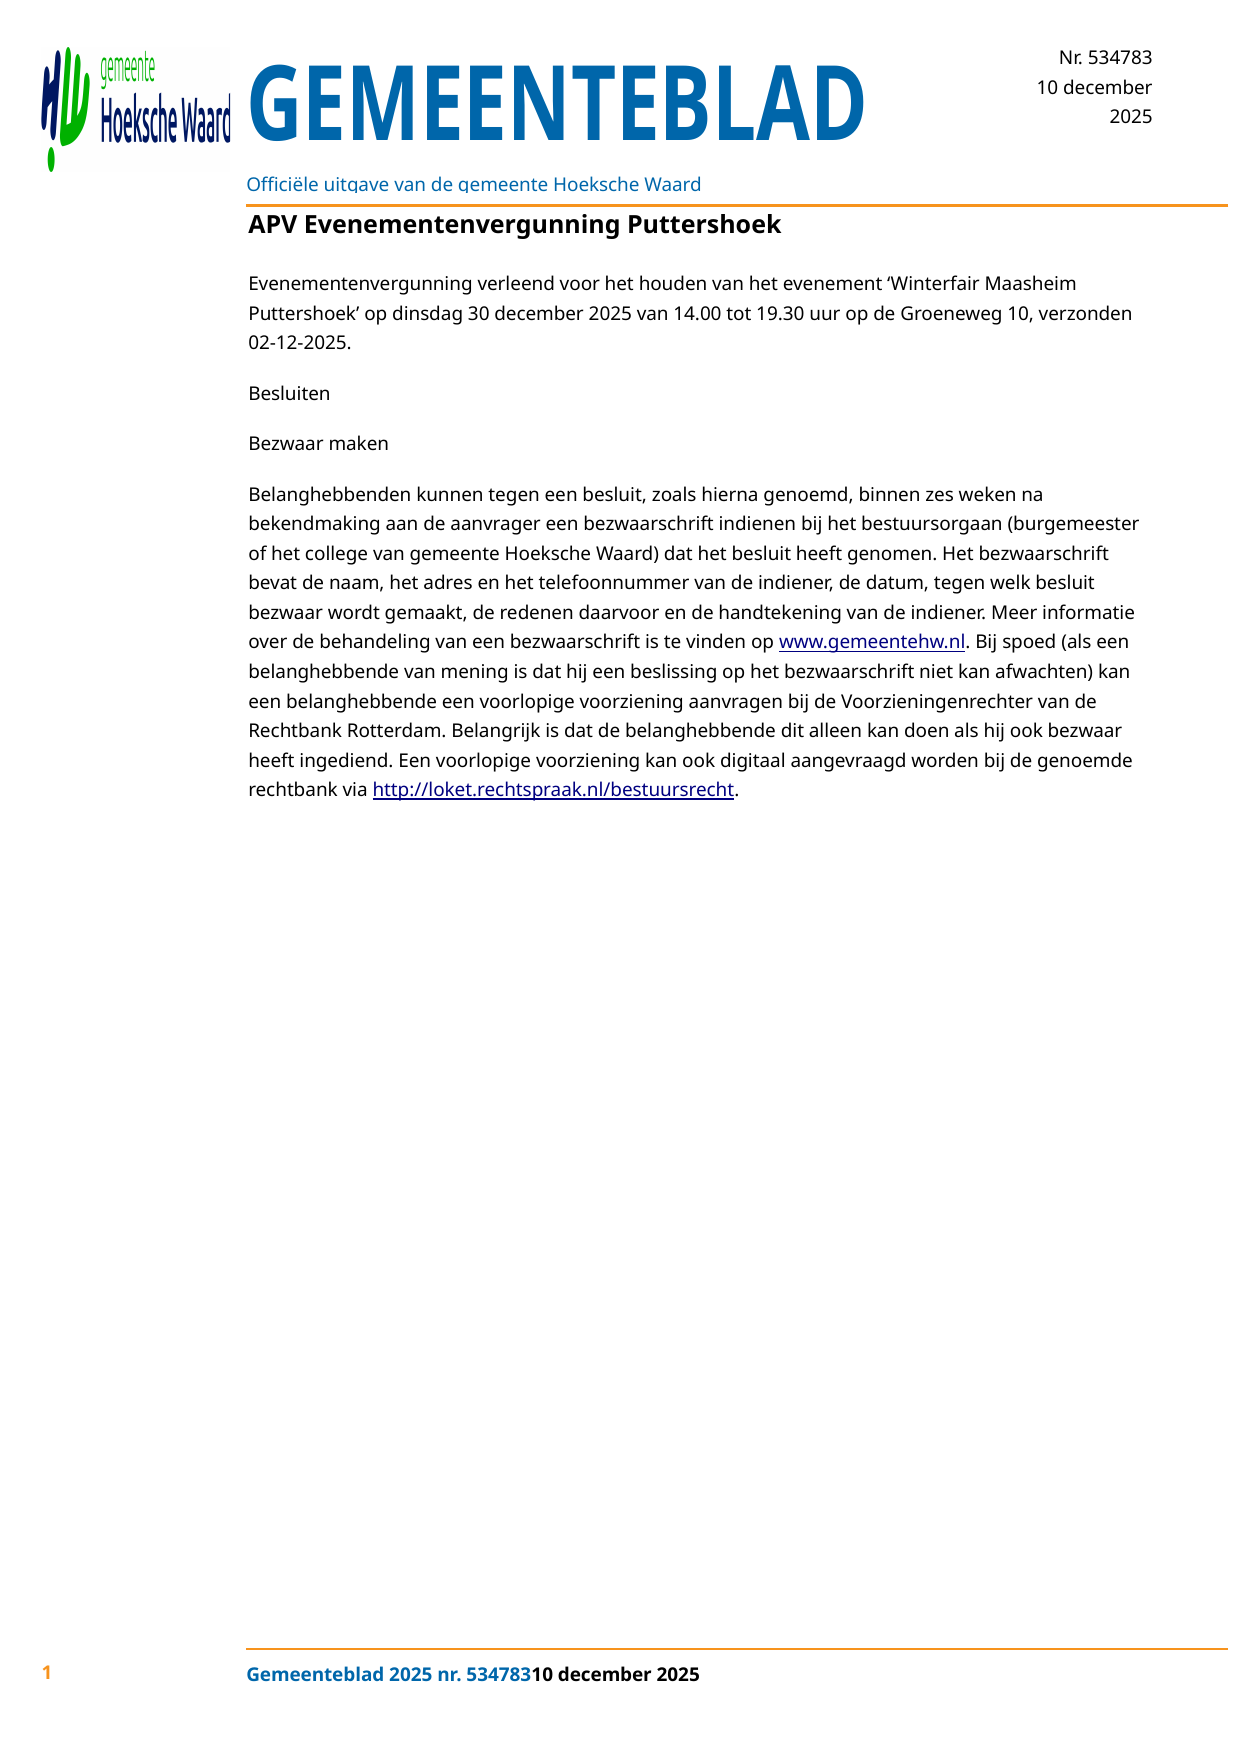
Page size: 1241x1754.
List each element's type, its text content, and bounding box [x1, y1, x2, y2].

picture [41, 47, 231, 172]
text APV Evenementenvergunning Puttershoek [248, 207, 1152, 241]
text Evenementenvergunning verleend voor het houden van het evenement ‘Winterfair Maasheim Puttershoek’ op dinsdag 30 december 2025 van 14.00 tot 19.30 uur op de Groeneweg 10, verzonden 02-12-2025. [248, 270, 1152, 355]
text Bezwaar maken [248, 430, 1152, 456]
text Belanghebbenden kunnen tegen een besluit, zoals hierna genoemd, binnen zes weken na bekendmaking aan de aanvrager een bezwaarschrift indienen bij het bestuursorgaan (burgemeester of het college van gemeente Hoeksche Waard) dat het besluit heeft genomen. Het bezwaarschrift bevat de naam, het adres en het telefoonnummer van de indiener, de datum, tegen welk besluit bezwaar wordt gemaakt, de redenen daarvoor en de handtekening van de indiener. Meer informatie over de behandeling van een bezwaarschrift is te vinden op www.gemeentehw.nl. Bij spoed (als een belanghebbende van mening is dat hij een beslissing op het bezwaarschrift niet kan afwachten) kan een belanghebbende een voorlopige voorziening aanvragen bij de Voorzieningenrechter van de Rechtbank Rotterdam. Belangrijk is dat de belanghebbende dit alleen kan doen als hij ook bezwaar heeft ingediend. Een voorlopige voorziening kan ook digitaal aangevraagd worden bij de genoemde rechtbank via http://loket.rechtspraak.nl/bestuursrecht. [248, 481, 1152, 802]
text Besluiten [248, 380, 1152, 406]
